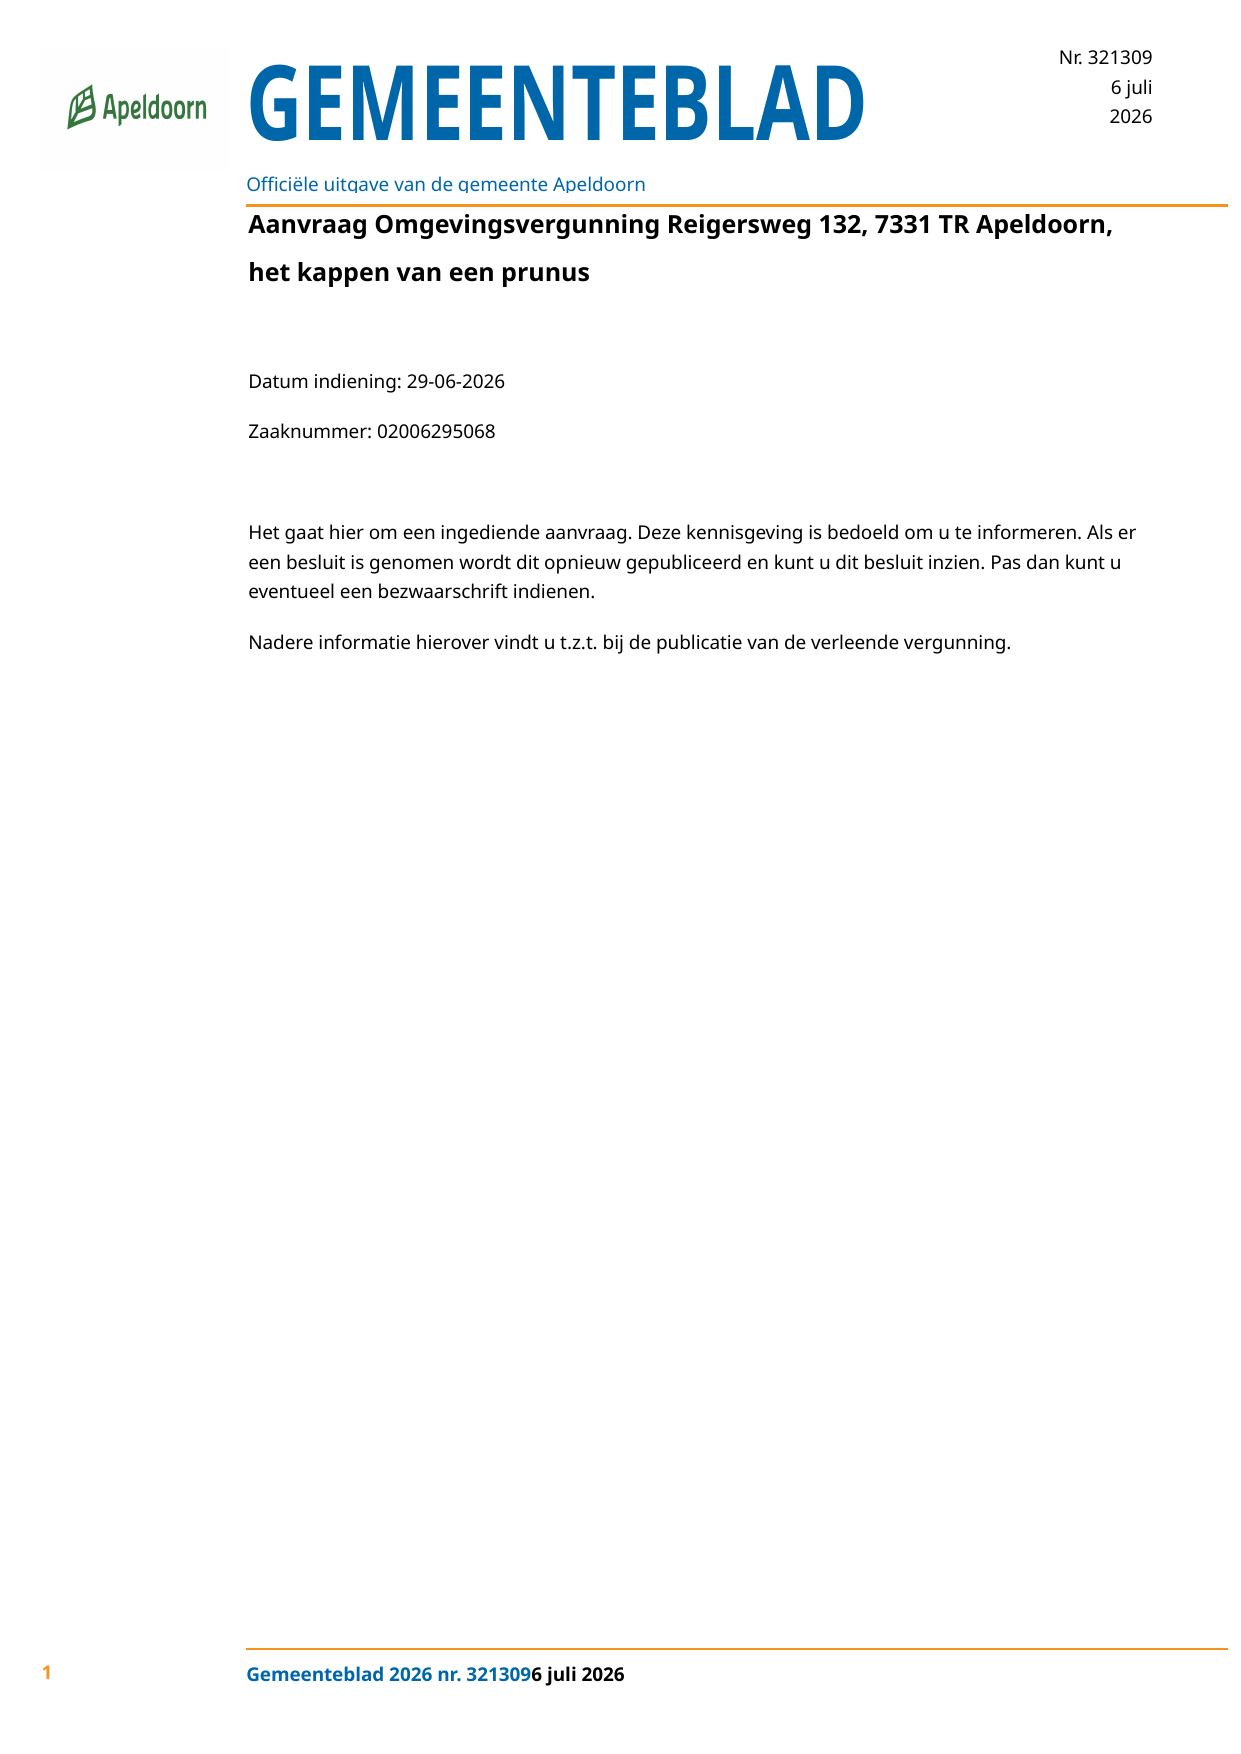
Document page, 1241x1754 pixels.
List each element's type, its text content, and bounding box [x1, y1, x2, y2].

text Het gaat hier om een ingediende aanvraag. Deze kennisgeving is bedoeld om u te informeren. Als er een besluit is genomen wordt dit opnieuw gepubliceerd en kunt u dit besluit inzien. Pas dan kunt u eventueel een bezwaarschrift indienen. [248, 519, 1152, 604]
text Datum indiening: 29-06-2026 [248, 368, 1152, 394]
text Nadere informatie hierover vindt u t.z.t. bij de publicatie van de verleende vergunning. [248, 629, 1152, 655]
text Aanvraag Omgevingsvergunning Reigersweg 132, 7331 TR Apeldoorn, het kappen van een prunus [248, 207, 1152, 288]
picture [41, 47, 231, 172]
text Zaaknummer: 02006295068 [248, 419, 1152, 444]
